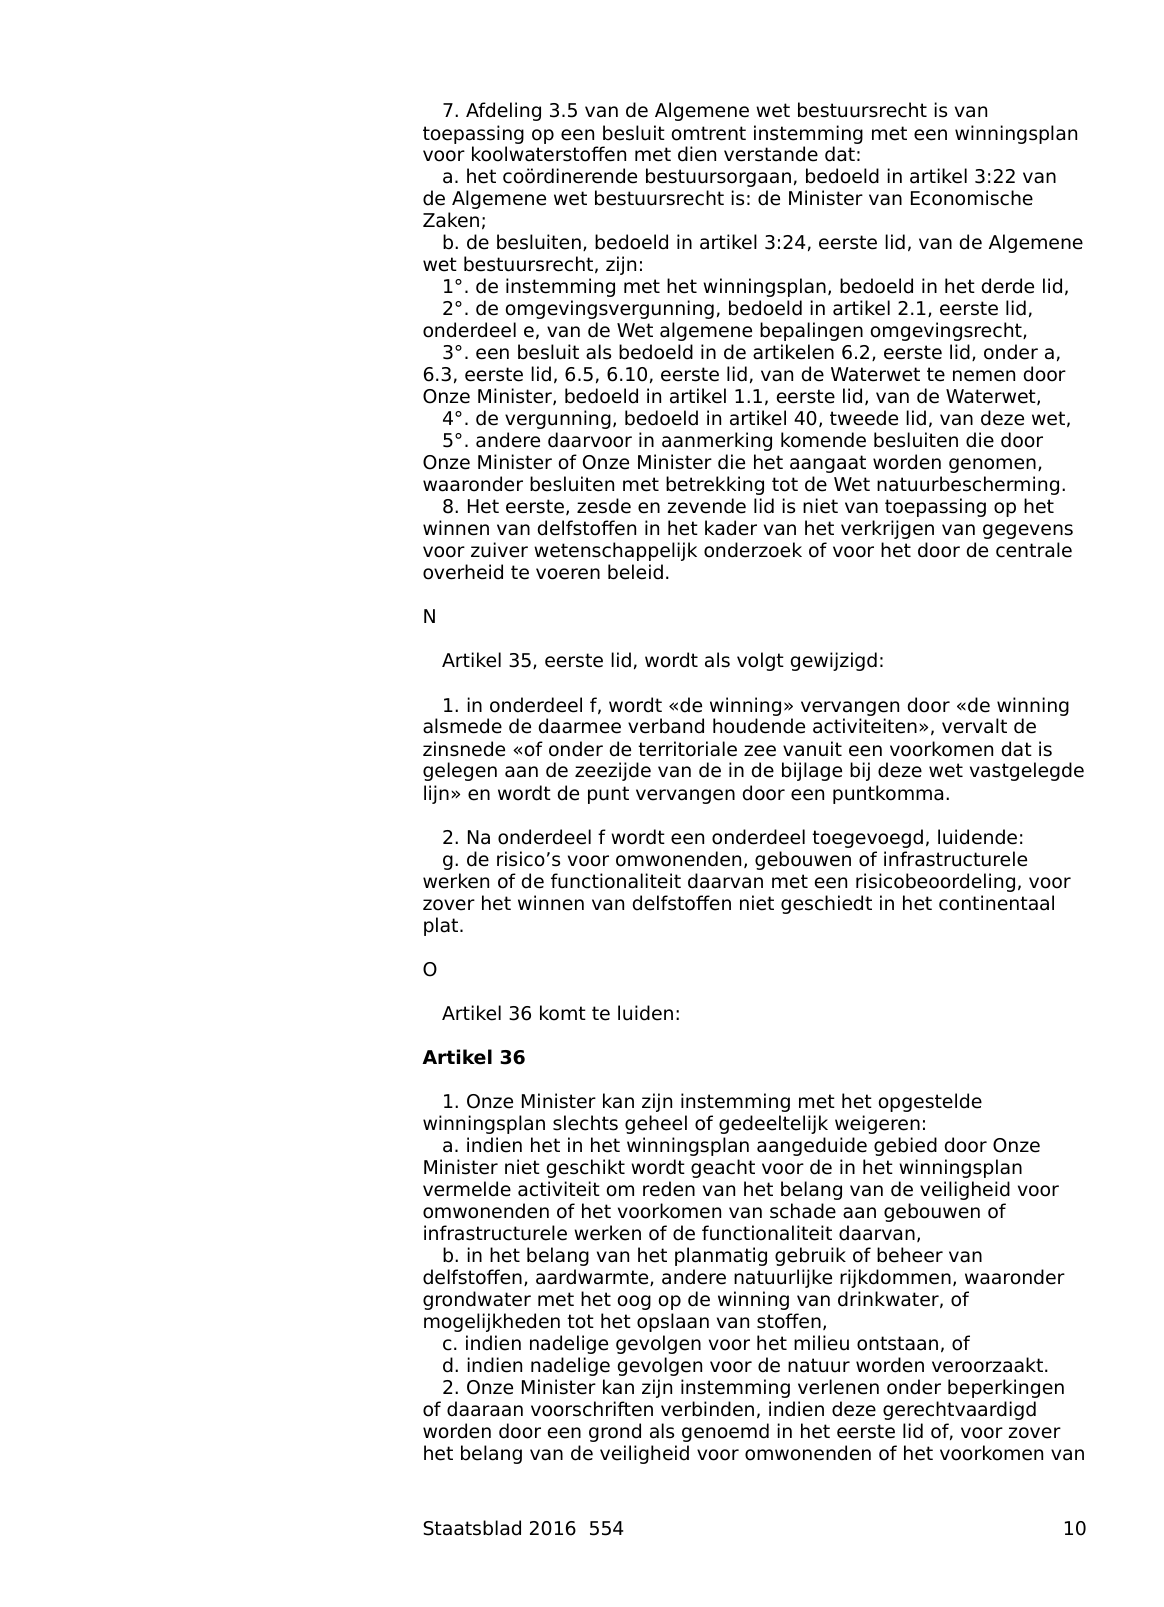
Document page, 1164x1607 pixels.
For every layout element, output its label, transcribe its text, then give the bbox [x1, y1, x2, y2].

text 2. Onze Minister kan zijn instemming verlenen onder beperkingen of daaraan voorschriften verbinden, indien deze gerechtvaardigd worden door een grond als genoemd in het eerste lid of, voor zover het belang van de veiligheid voor omwonenden of het voorkomen van [422, 1377, 1087, 1465]
text N [422, 606, 1087, 628]
text 4°. de vergunning, bedoeld in artikel 40, tweede lid, van deze wet, [422, 408, 1087, 430]
text 3°. een besluit als bedoeld in de artikelen 6.2, eerste lid, onder a, 6.3, eerste lid, 6.5, 6.10, eerste lid, van de Waterwet te nemen door Onze Minister, bedoeld in artikel 1.1, eerste lid, van de Waterwet, [422, 342, 1087, 408]
text g. de risico’s voor omwonenden, gebouwen of infrastructurele werken of de functionaliteit daarvan met een risicobeoordeling, voor zover het winnen van delfstoffen niet geschiedt in het continentaal plat. [422, 848, 1087, 936]
text 2. Na onderdeel f wordt een onderdeel toegevoegd, luidende: [422, 827, 1087, 848]
subtitle Artikel 36 [422, 1047, 1087, 1069]
text b. de besluiten, bedoeld in artikel 3:24, eerste lid, van de Algemene wet bestuursrecht, zijn: [422, 232, 1087, 276]
text a. indien het in het winningsplan aangeduide gebied door Onze Minister niet geschikt wordt geacht voor de in het winningsplan vermelde activiteit om reden van het belang van de veiligheid voor omwonenden of het voorkomen van schade aan gebouwen of infrastructurele werken of de functionaliteit daarvan, [422, 1135, 1087, 1245]
text 2°. de omgevingsvergunning, bedoeld in artikel 2.1, eerste lid, onderdeel e, van de Wet algemene bepalingen omgevingsrecht, [422, 298, 1087, 342]
text Artikel 35, eerste lid, wordt als volgt gewijzigd: [422, 650, 1087, 672]
text 5°. andere daarvoor in aanmerking komende besluiten die door Onze Minister of Onze Minister die het aangaat worden genomen, waaronder besluiten met betrekking tot de Wet natuurbescherming. [422, 430, 1087, 496]
text a. het coördinerende bestuursorgaan, bedoeld in artikel 3:22 van de Algemene wet bestuursrecht is: de Minister van Economische Zaken; [422, 166, 1087, 232]
text O [422, 959, 1087, 981]
text 1. in onderdeel f, wordt «de winning» vervangen door «de winning alsmede de daarmee verband houdende activiteiten», vervalt de zinsnede «of onder de territoriale zee vanuit een voorkomen dat is gelegen aan de zeezijde van de in de bijlage bij deze wet vastgelegde lijn» en wordt de punt vervangen door een puntkomma. [422, 694, 1087, 804]
text 1°. de instemming met het winningsplan, bedoeld in het derde lid, [422, 276, 1087, 298]
text Artikel 36 komt te luiden: [422, 1003, 1087, 1025]
text b. in het belang van het planmatig gebruik of beheer van delfstoffen, aardwarmte, andere natuurlijke rijkdommen, waaronder grondwater met het oog op de winning van drinkwater, of mogelijkheden tot het opslaan van stoffen, [422, 1245, 1087, 1333]
text 8. Het eerste, zesde en zevende lid is niet van toepassing op het winnen van delfstoffen in het kader van het verkrijgen van gegevens voor zuiver wetenschappelijk onderzoek of voor het door de centrale overheid te voeren beleid. [422, 496, 1087, 584]
text d. indien nadelige gevolgen voor de natuur worden veroorzaakt. [422, 1355, 1087, 1377]
text c. indien nadelige gevolgen voor het milieu ontstaan, of [422, 1333, 1087, 1355]
text 7. Afdeling 3.5 van de Algemene wet bestuursrecht is van toepassing op een besluit omtrent instemming met een winningsplan voor koolwaterstoffen met dien verstande dat: [422, 100, 1087, 166]
text 1. Onze Minister kan zijn instemming met het opgestelde winningsplan slechts geheel of gedeeltelijk weigeren: [422, 1091, 1087, 1135]
